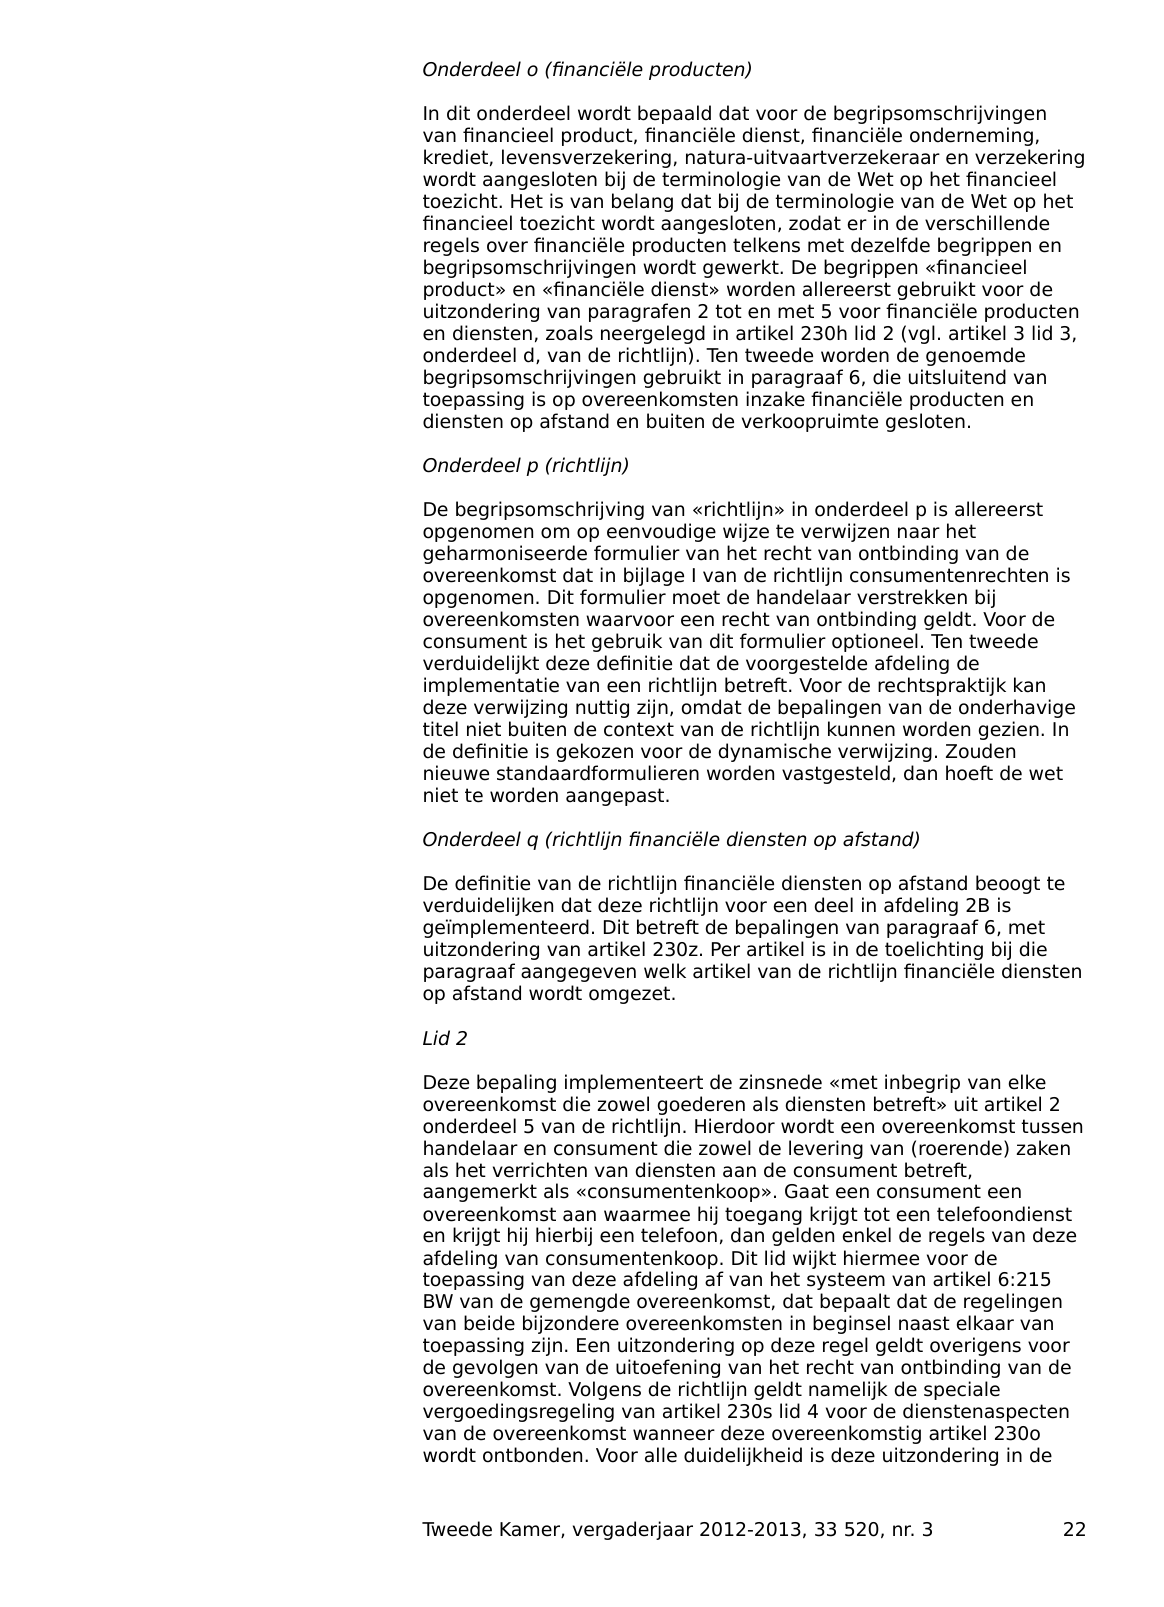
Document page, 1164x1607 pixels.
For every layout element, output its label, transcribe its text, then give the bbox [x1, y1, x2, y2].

subtitle Onderdeel q (richtlijn financiële diensten op afstand) [422, 829, 1087, 851]
subtitle Lid 2 [422, 1027, 1087, 1049]
text In dit onderdeel wordt bepaald dat voor de begripsomschrijvingen van financieel product, financiële dienst, financiële onderneming, krediet, levensverzekering, natura-uitvaartverzekeraar en verzekering wordt aangesloten bij de terminologie van de Wet op het financieel toezicht. Het is van belang dat bij de terminologie van de Wet op het financieel toezicht wordt aangesloten, zodat er in de verschillende regels over financiële producten telkens met dezelfde begrippen en begripsomschrijvingen wordt gewerkt. De begrippen «financieel product» en «financiële dienst» worden allereerst gebruikt voor de uitzondering van paragrafen 2 tot en met 5 voor financiële producten en diensten, zoals neergelegd in artikel 230h lid 2 (vgl. artikel 3 lid 3, onderdeel d, van de richtlijn). Ten tweede worden de genoemde begripsomschrijvingen gebruikt in paragraaf 6, die uitsluitend van toepassing is op overeenkomsten inzake financiële producten en diensten op afstand en buiten de verkoopruimte gesloten. [422, 103, 1087, 433]
subtitle Onderdeel o (financiële producten) [422, 59, 1087, 81]
text De definitie van de richtlijn financiële diensten op afstand beoogt te verduidelijken dat deze richtlijn voor een deel in afdeling 2B is geïmplementeerd. Dit betreft de bepalingen van paragraaf 6, met uitzondering van artikel 230z. Per artikel is in de toelichting bij die paragraaf aangegeven welk artikel van de richtlijn financiële diensten op afstand wordt omgezet. [422, 873, 1087, 1005]
text Deze bepaling implementeert de zinsnede «met inbegrip van elke overeenkomst die zowel goederen als diensten betreft» uit artikel 2 onderdeel 5 van de richtlijn. Hierdoor wordt een overeenkomst tussen handelaar en consument die zowel de levering van (roerende) zaken als het verrichten van diensten aan de consument betreft, aangemerkt als «consumentenkoop». Gaat een consument een overeenkomst aan waarmee hij toegang krijgt tot een telefoondienst en krijgt hij hierbij een telefoon, dan gelden enkel de regels van deze afdeling van consumentenkoop. Dit lid wijkt hiermee voor de toepassing van deze afdeling af van het systeem van artikel 6:215 BW van de gemengde overeenkomst, dat bepaalt dat de regelingen van beide bijzondere overeenkomsten in beginsel naast elkaar van toepassing zijn. Een uitzondering op deze regel geldt overigens voor de gevolgen van de uitoefening van het recht van ontbinding van de overeenkomst. Volgens de richtlijn geldt namelijk de speciale vergoedingsregeling van artikel 230s lid 4 voor de dienstenaspecten van de overeenkomst wanneer deze overeenkomstig artikel 230o wordt ontbonden. Voor alle duidelijkheid is deze uitzondering in de [422, 1072, 1087, 1467]
text De begripsomschrijving van «richtlijn» in onderdeel p is allereerst opgenomen om op eenvoudige wijze te verwijzen naar het geharmoniseerde formulier van het recht van ontbinding van de overeenkomst dat in bijlage I van de richtlijn consumentenrechten is opgenomen. Dit formulier moet de handelaar verstrekken bij overeenkomsten waarvoor een recht van ontbinding geldt. Voor de consument is het gebruik van dit formulier optioneel. Ten tweede verduidelijkt deze definitie dat de voorgestelde afdeling de implementatie van een richtlijn betreft. Voor de rechtspraktijk kan deze verwijzing nuttig zijn, omdat de bepalingen van de onderhavige titel niet buiten de context van de richtlijn kunnen worden gezien. In de definitie is gekozen voor de dynamische verwijzing. Zouden nieuwe standaardformulieren worden vastgesteld, dan hoeft de wet niet te worden aangepast. [422, 499, 1087, 807]
subtitle Onderdeel p (richtlijn) [422, 455, 1087, 477]
